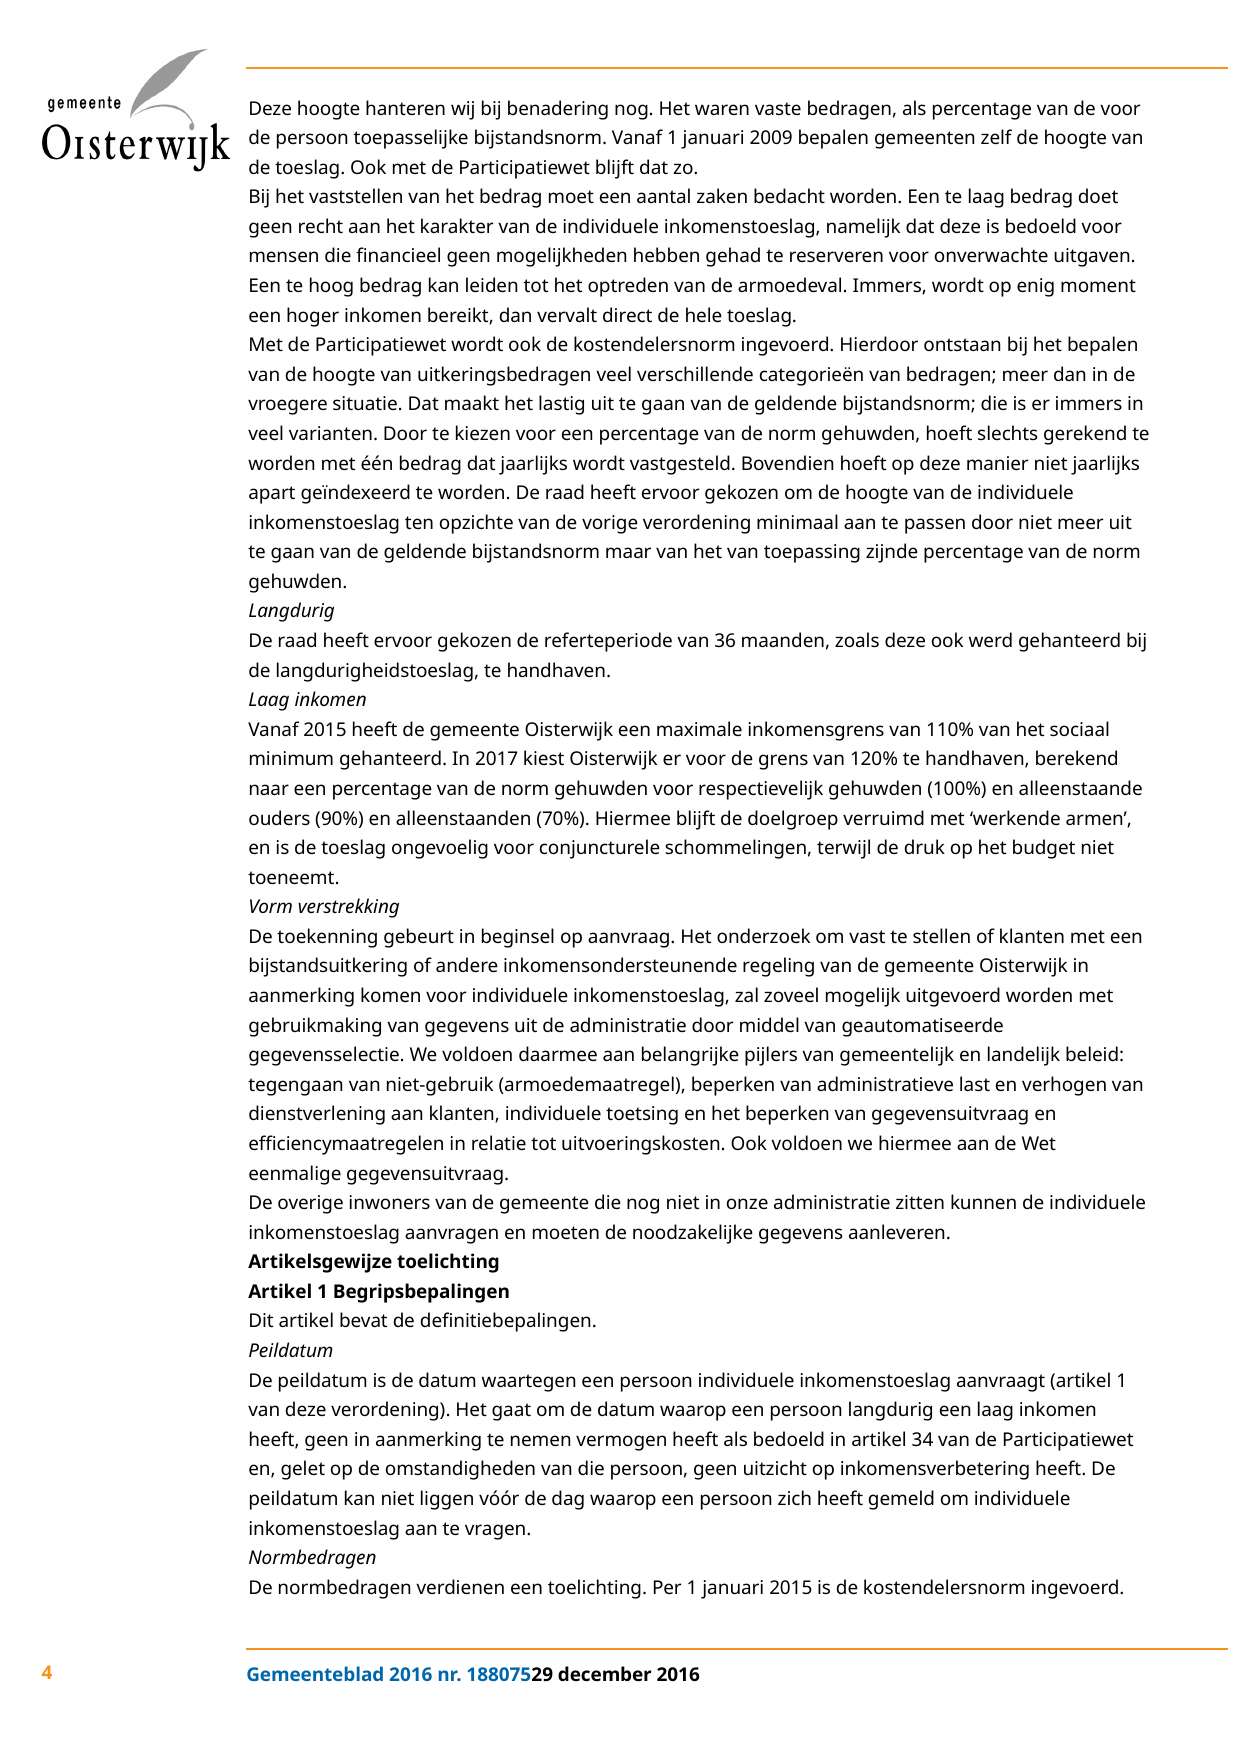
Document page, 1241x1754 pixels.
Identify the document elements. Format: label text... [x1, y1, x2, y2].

text Artikel 1 Begripsbepalingen [248, 1278, 1152, 1304]
text Artikelsgewijze toelichting [248, 1248, 1152, 1274]
text Vorm verstrekking [248, 893, 1152, 919]
text De peildatum is de datum waartegen een persoon individuele inkomenstoeslag aanvraagt (artikel 1 van deze verordening). Het gaat om de datum waarop een persoon langdurig een laag inkomen heeft, geen in aanmerking te nemen vermogen heeft als bedoeld in artikel 34 van de Participatiewet en, gelet op de omstandigheden van die persoon, geen uitzicht op inkomensverbetering heeft. De peildatum kan niet liggen vóór de dag waarop een persoon zich heeft gemeld om individuele inkomenstoeslag aan te vragen. [248, 1367, 1152, 1541]
text Met de Participatiewet wordt ook de kostendelersnorm ingevoerd. Hierdoor ontstaan bij het bepalen van de hoogte van uitkeringsbedragen veel verschillende categorieën van bedragen; meer dan in de vroegere situatie. Dat maakt het lastig uit te gaan van de geldende bijstandsnorm; die is er immers in veel varianten. Door te kiezen voor een percentage van de norm gehuwden, hoeft slechts gerekend te worden met één bedrag dat jaarlijks wordt vastgesteld. Bovendien hoeft op deze manier niet jaarlijks apart geïndexeerd te worden. De raad heeft ervoor gekozen om de hoogte van de individuele inkomenstoeslag ten opzichte van de vorige verordening minimaal aan te passen door niet meer uit te gaan van de geldende bijstandsnorm maar van het van toepassing zijnde percentage van de norm gehuwden. [248, 331, 1152, 594]
picture [41, 47, 231, 172]
text De overige inwoners van de gemeente die nog niet in onze administratie zitten kunnen de individuele inkomenstoeslag aanvragen en moeten de noodzakelijke gegevens aanleveren. [248, 1189, 1152, 1245]
text Bij het vaststellen van het bedrag moet een aantal zaken bedacht worden. Een te laag bedrag doet geen recht aan het karakter van de individuele inkomenstoeslag, namelijk dat deze is bedoeld voor mensen die financieel geen mogelijkheden hebben gehad te reserveren voor onverwachte uitgaven. Een te hoog bedrag kan leiden tot het optreden van de armoedeval. Immers, wordt op enig moment een hoger inkomen bereikt, dan vervalt direct de hele toeslag. [248, 183, 1152, 328]
text Normbedragen [248, 1544, 1152, 1570]
text Langdurig [248, 598, 1152, 623]
text De toekenning gebeurt in beginsel op aanvraag. Het onderzoek om vast te stellen of klanten met een bijstandsuitkering of andere inkomensondersteunende regeling van de gemeente Oisterwijk in aanmerking komen voor individuele inkomenstoeslag, zal zoveel mogelijk uitgevoerd worden met gebruikmaking van gegevens uit de administratie door middel van geautomatiseerde gegevensselectie. We voldoen daarmee aan belangrijke pijlers van gemeentelijk en landelijk beleid: tegengaan van niet-gebruik (armoedemaatregel), beperken van administratieve last en verhogen van dienstverlening aan klanten, individuele toetsing en het beperken van gegevensuitvraag en efficiencymaatregelen in relatie tot uitvoeringskosten. Ook voldoen we hiermee aan de Wet eenmalige gegevensuitvraag. [248, 923, 1152, 1186]
text Peildatum [248, 1337, 1152, 1363]
text De raad heeft ervoor gekozen de referteperiode van 36 maanden, zoals deze ook werd gehanteerd bij de langdurigheidstoeslag, te handhaven. [248, 627, 1152, 683]
text Dit artikel bevat de definitiebepalingen. [248, 1308, 1152, 1333]
text Deze hoogte hanteren wij bij benadering nog. Het waren vaste bedragen, als percentage van de voor de persoon toepasselijke bijstandsnorm. Vanaf 1 januari 2009 bepalen gemeenten zelf de hoogte van de toeslag. Ook met de Participatiewet blijft dat zo. [248, 95, 1152, 180]
text Vanaf 2015 heeft de gemeente Oisterwijk een maximale inkomensgrens van 110% van het sociaal minimum gehanteerd. In 2017 kiest Oisterwijk er voor de grens van 120% te handhaven, berekend naar een percentage van de norm gehuwden voor respectievelijk gehuwden (100%) en alleenstaande ouders (90%) en alleenstaanden (70%). Hiermee blijft de doelgroep verruimd met ‘werkende armen’, en is de toeslag ongevoelig voor conjuncturele schommelingen, terwijl de druk op het budget niet toeneemt. [248, 716, 1152, 890]
text Laag inkomen [248, 686, 1152, 712]
text De normbedragen verdienen een toelichting. Per 1 januari 2015 is de kostendelersnorm ingevoerd. [248, 1574, 1152, 1600]
